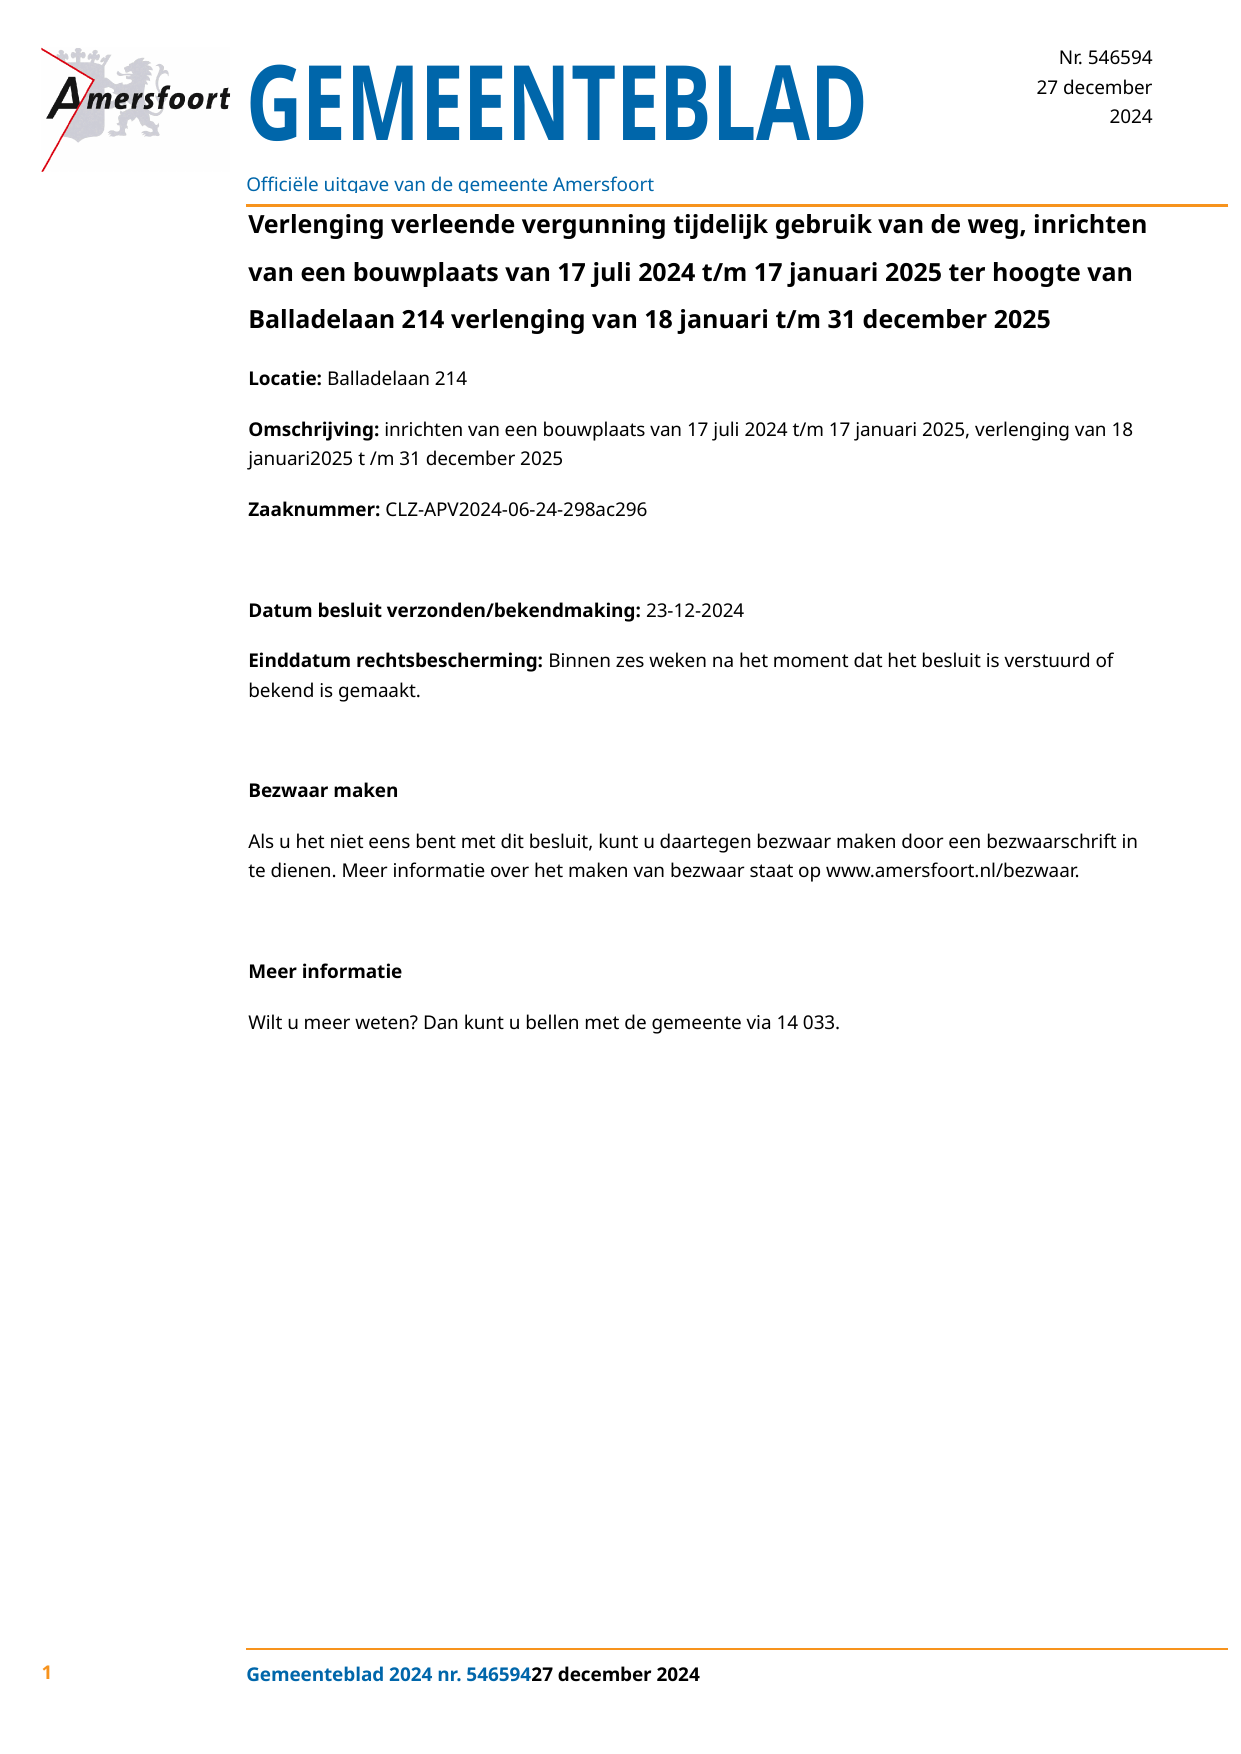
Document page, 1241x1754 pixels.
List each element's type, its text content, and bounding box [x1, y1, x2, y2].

text Bezwaar maken [248, 778, 1152, 803]
text Omschrijving: inrichten van een bouwplaats van 17 juli 2024 t/m 17 januari 2025, verlenging van 18 januari2025 t /m 31 december 2025 [248, 416, 1152, 471]
text Datum besluit verzonden/bekendmaking: 23-12-2024 [248, 597, 1152, 622]
text Zaaknummer: CLZ-APV2024-06-24-298ac296 [248, 496, 1152, 522]
text Meer informatie [248, 958, 1152, 984]
text Einddatum rechtsbescherming: Binnen zes weken na het moment dat het besluit is verstuurd of bekend is gemaakt. [248, 647, 1152, 702]
text Locatie: Balladelaan 214 [248, 366, 1152, 391]
text Wilt u meer weten? Dan kunt u bellen met de gemeente via 14 033. [248, 1009, 1152, 1034]
text Verlenging verleende vergunning tijdelijk gebruik van de weg, inrichten van een bouwplaats van 17 juli 2024 t/m 17 januari 2025 ter hoogte van Balladelaan 214 verlenging van 18 januari t/m 31 december 2025 [248, 207, 1152, 336]
picture [41, 47, 231, 172]
text Als u het niet eens bent met dit besluit, kunt u daartegen bezwaar maken door een bezwaarschrift in te dienen. Meer informatie over het maken van bezwaar staat op www.amersfoort.nl/bezwaar. [248, 828, 1152, 883]
